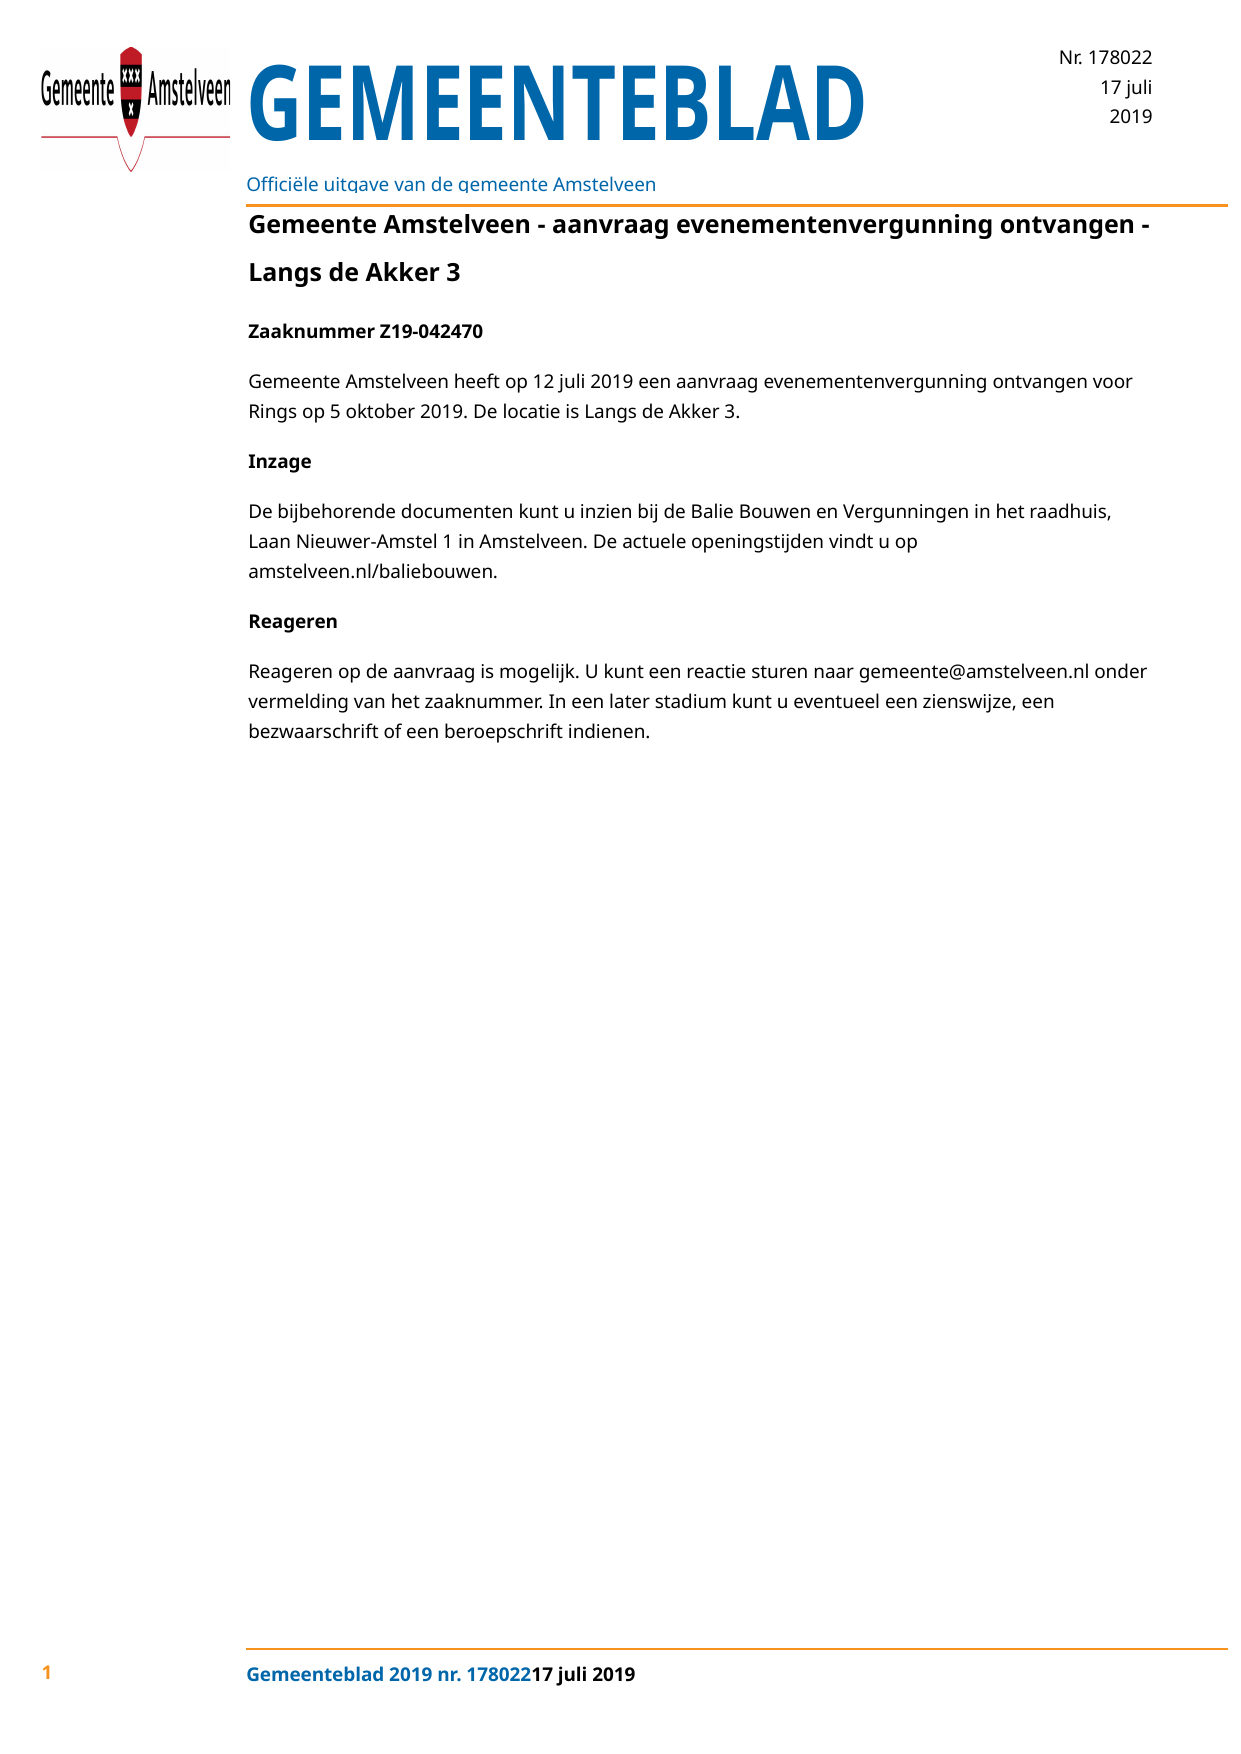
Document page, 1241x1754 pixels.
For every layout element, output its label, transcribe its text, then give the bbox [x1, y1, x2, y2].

picture [41, 47, 231, 172]
text Inzage [248, 448, 1152, 474]
text Reageren [248, 608, 1152, 634]
text Zaaknummer Z19-042470 [248, 318, 1152, 344]
text De bijbehorende documenten kunt u inzien bij de Balie Bouwen en Vergunningen in het raadhuis, Laan Nieuwer-Amstel 1 in Amstelveen. De actuele openingstijden vindt u op amstelveen.nl/baliebouwen. [248, 499, 1152, 584]
text Gemeente Amstelveen heeft op 12 juli 2019 een aanvraag evenementenvergunning ontvangen voor Rings op 5 oktober 2019. De locatie is Langs de Akker 3. [248, 368, 1152, 424]
text Reageren op de aanvraag is mogelijk. U kunt een reactie sturen naar gemeente@amstelveen.nl onder vermelding van het zaaknummer. In een later stadium kunt u eventueel een zienswijze, een bezwaarschrift of een beroepschrift indienen. [248, 659, 1152, 744]
text Gemeente Amstelveen - aanvraag evenementenvergunning ontvangen - Langs de Akker 3 [248, 207, 1152, 288]
